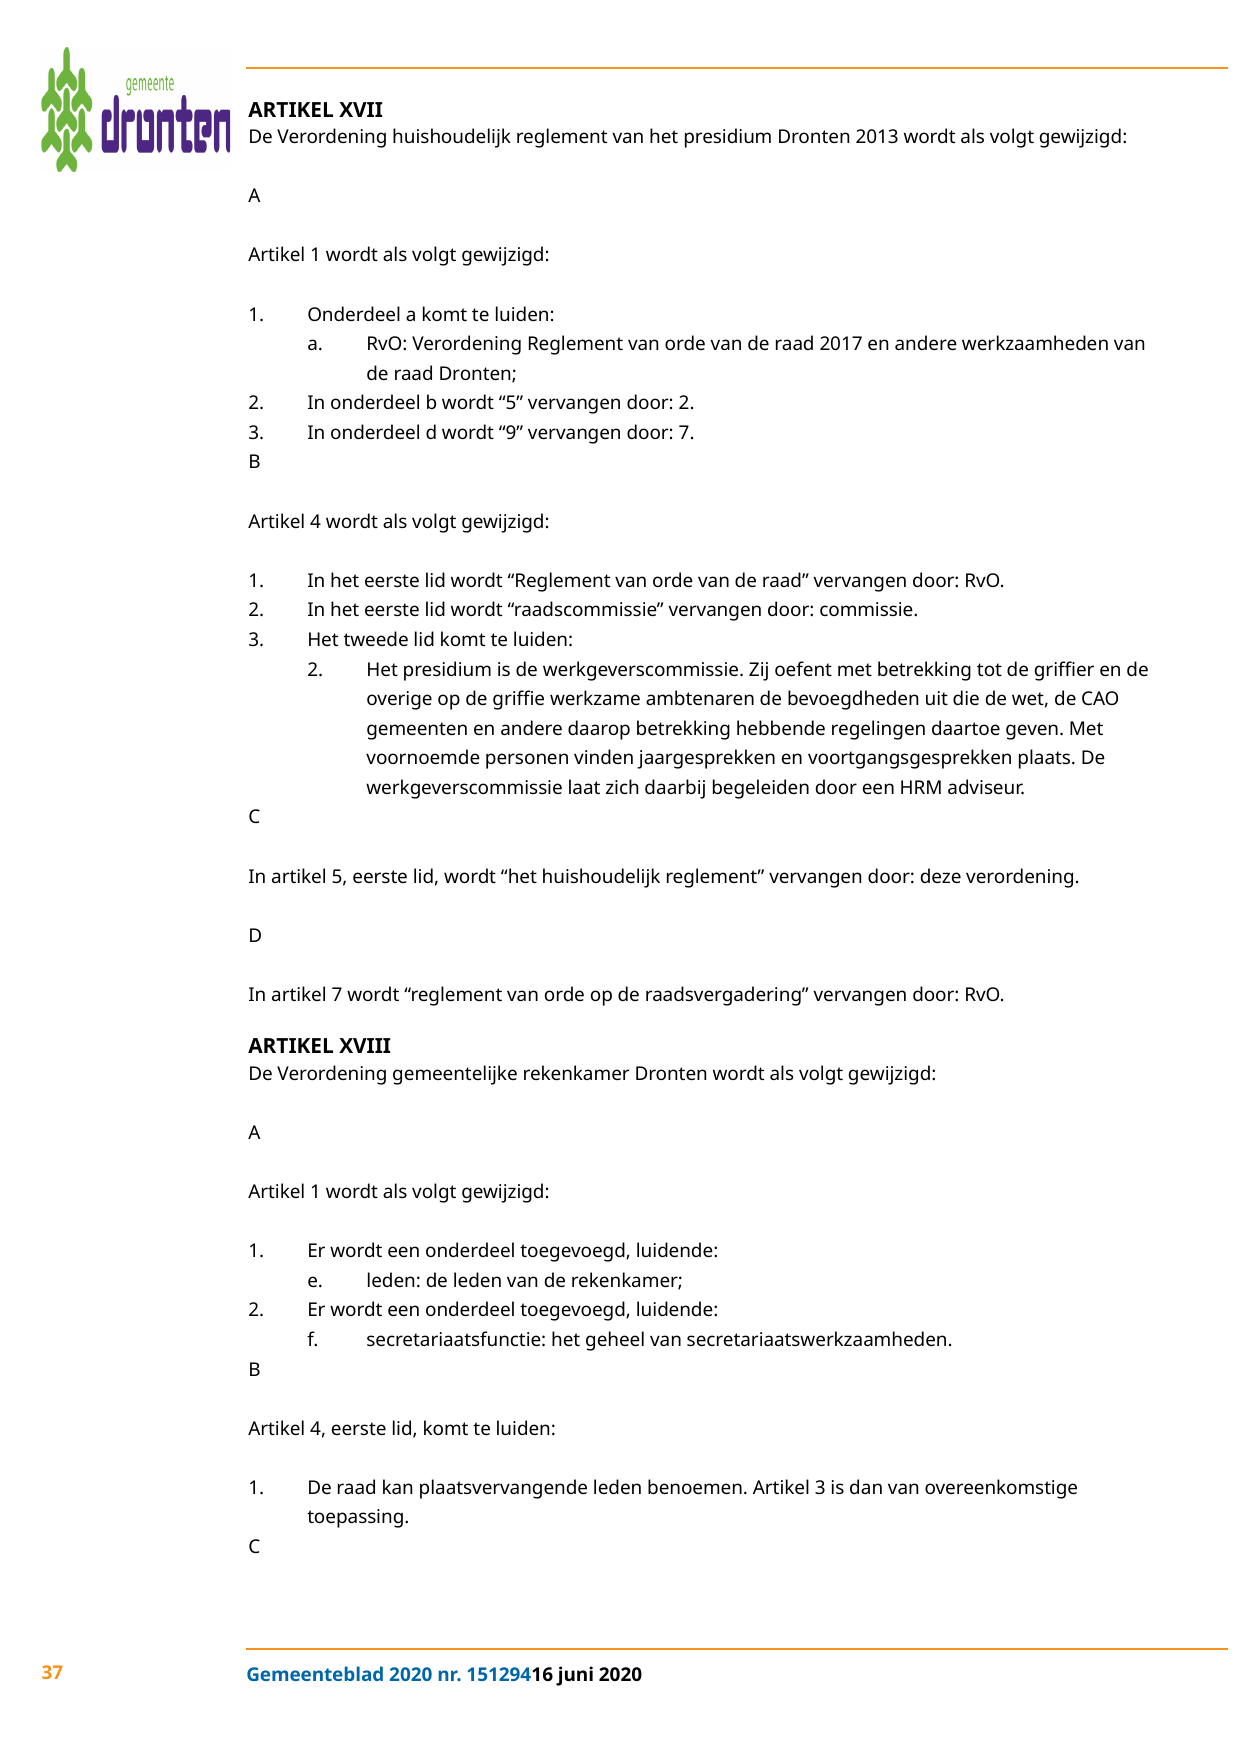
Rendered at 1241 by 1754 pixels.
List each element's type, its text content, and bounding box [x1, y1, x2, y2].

list Onderdeel a komt te luiden: [248, 301, 1152, 326]
text ARTIKEL XVII [248, 95, 1152, 123]
text B [248, 1356, 1152, 1382]
list Er wordt een onderdeel toegevoegd, luidende: [248, 1297, 1152, 1322]
text In artikel 7 wordt “reglement van orde op de raadsvergadering” vervangen door: RvO. [248, 981, 1152, 1007]
list In onderdeel d wordt “9” vervangen door: 7. [248, 419, 1152, 445]
text ARTIKEL XVIII [248, 1032, 1152, 1060]
text Artikel 1 wordt als volgt gewijzigd: [248, 1178, 1152, 1204]
text C [248, 1533, 1152, 1559]
text Artikel 1 wordt als volgt gewijzigd: [248, 242, 1152, 267]
text De Verordening gemeentelijke rekenkamer Dronten wordt als volgt gewijzigd: [248, 1060, 1152, 1086]
list leden: de leden van de rekenkamer; [307, 1267, 1152, 1293]
list Er wordt een onderdeel toegevoegd, luidende: [248, 1237, 1152, 1263]
text Artikel 4, eerste lid, komt te luiden: [248, 1415, 1152, 1441]
text De Verordening huishoudelijk reglement van het presidium Dronten 2013 wordt als volgt gewijzigd: [248, 123, 1152, 149]
list In het eerste lid wordt “Reglement van orde van de raad” vervangen door: RvO. [248, 567, 1152, 593]
text C [248, 804, 1152, 829]
list secretariaatsfunctie: het geheel van secretariaatswerkzaamheden. [307, 1326, 1152, 1352]
list Het tweede lid komt te luiden: [248, 626, 1152, 652]
text B [248, 449, 1152, 474]
text D [248, 922, 1152, 948]
list In onderdeel b wordt “5” vervangen door: 2. [248, 389, 1152, 415]
list De raad kan plaatsvervangende leden benoemen. Artikel 3 is dan van overeenkomstige toepassing. [248, 1474, 1152, 1529]
text Artikel 4 wordt als volgt gewijzigd: [248, 508, 1152, 533]
list Het presidium is de werkgeverscommissie. Zij oefent met betrekking tot de griffier en de overige op de griffie werkzame ambtenaren de bevoegdheden uit die de wet, de CAO gemeenten en andere daarop betrekking hebbende regelingen daartoe geven. Met voornoemde personen vinden jaargesprekken en voortgangsgesprekken plaats. De werkgeverscommissie laat zich daarbij begeleiden door een HRM adviseur. [307, 656, 1152, 800]
text In artikel 5, eerste lid, wordt “het huishoudelijk reglement” vervangen door: deze verordening. [248, 863, 1152, 888]
text A [248, 1119, 1152, 1145]
list In het eerste lid wordt “raadscommissie” vervangen door: commissie. [248, 597, 1152, 622]
text A [248, 182, 1152, 208]
list RvO: Verordening Reglement van orde van de raad 2017 en andere werkzaamheden van de raad Dronten; [307, 330, 1152, 386]
picture [41, 47, 231, 172]
